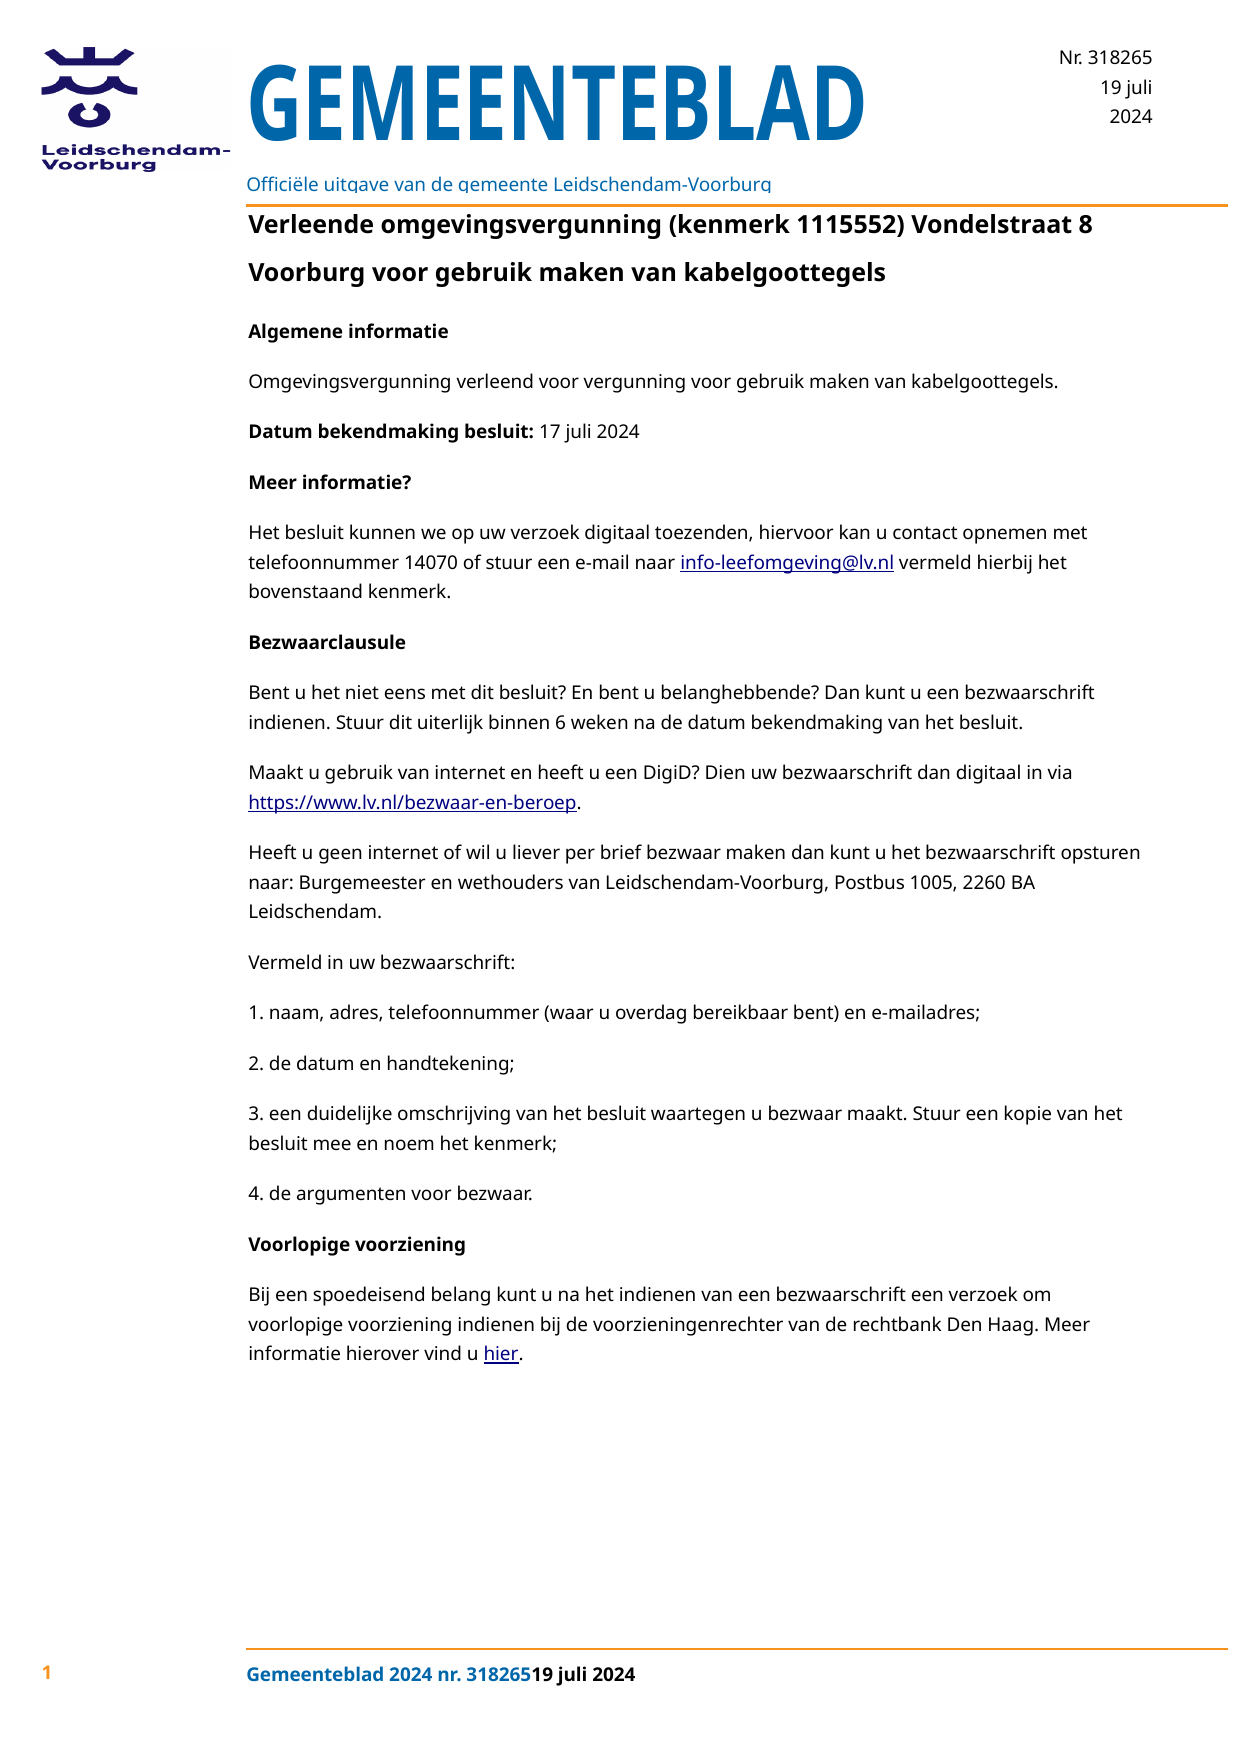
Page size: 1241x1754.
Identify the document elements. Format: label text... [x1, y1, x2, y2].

text Het besluit kunnen we op uw verzoek digitaal toezenden, hiervoor kan u contact opnemen met telefoonnummer 14070 of stuur een e-mail naar info-leefomgeving@lv.nl vermeld hierbij het bovenstaand kenmerk. [248, 519, 1152, 604]
picture [41, 47, 231, 172]
text 4. de argumenten voor bezwaar. [248, 1180, 1152, 1206]
text Maakt u gebruik van internet en heeft u een DigiD? Dien uw bezwaarschrift dan digitaal in via https://www.lv.nl/bezwaar-en-beroep. [248, 759, 1152, 815]
text Vermeld in uw bezwaarschrift: [248, 949, 1152, 975]
text Omgevingsvergunning verleend voor vergunning voor gebruik maken van kabelgoottegels. [248, 368, 1152, 394]
text Bezwaarclausule [248, 629, 1152, 655]
text 1. naam, adres, telefoonnummer (waar u overdag bereikbaar bent) en e-mailadres; [248, 999, 1152, 1025]
text Meer informatie? [248, 469, 1152, 495]
text Verleende omgevingsvergunning (kenmerk 1115552) Vondelstraat 8 Voorburg voor gebruik maken van kabelgoottegels [248, 207, 1152, 288]
text Bent u het niet eens met dit besluit? En bent u belanghebbende? Dan kunt u een bezwaarschrift indienen. Stuur dit uiterlijk binnen 6 weken na de datum bekendmaking van het besluit. [248, 679, 1152, 735]
text Voorlopige voorziening [248, 1231, 1152, 1257]
text 2. de datum en handtekening; [248, 1050, 1152, 1076]
text 3. een duidelijke omschrijving van het besluit waartegen u bezwaar maakt. Stuur een kopie van het besluit mee en noem het kenmerk; [248, 1100, 1152, 1156]
text Heeft u geen internet of wil u liever per brief bezwaar maken dan kunt u het bezwaarschrift opsturen naar: Burgemeester en wethouders van Leidschendam-Voorburg, Postbus 1005, 2260 BA Leidschendam. [248, 839, 1152, 924]
text Datum bekendmaking besluit: 17 juli 2024 [248, 419, 1152, 444]
text Algemene informatie [248, 318, 1152, 344]
text Bij een spoedeisend belang kunt u na het indienen van een bezwaarschrift een verzoek om voorlopige voorziening indienen bij de voorzieningenrechter van de rechtbank Den Haag. Meer informatie hierover vind u hier. [248, 1281, 1152, 1366]
